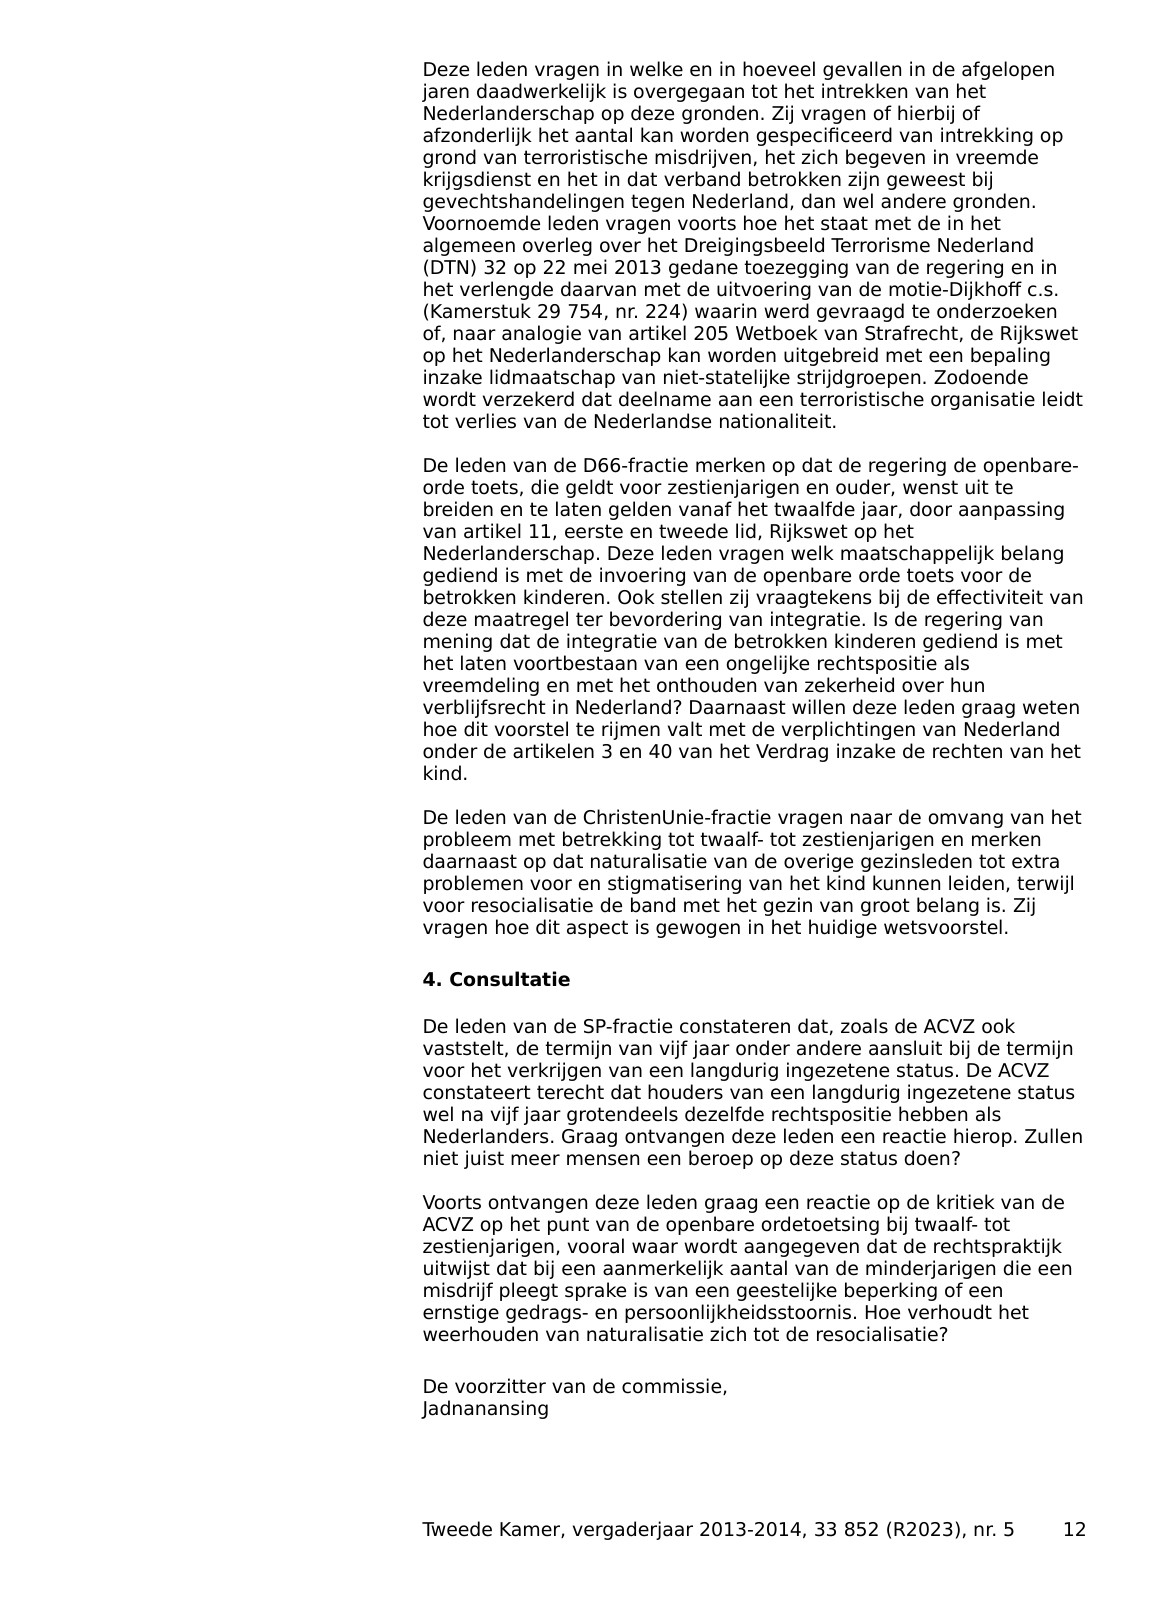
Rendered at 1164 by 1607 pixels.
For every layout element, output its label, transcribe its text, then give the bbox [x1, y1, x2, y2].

text Deze leden vragen in welke en in hoeveel gevallen in de afgelopen jaren daadwerkelijk is overgegaan tot het intrekken van het Nederlanderschap op deze gronden. Zij vragen of hierbij of afzonderlijk het aantal kan worden gespecificeerd van intrekking op grond van terroristische misdrijven, het zich begeven in vreemde krijgsdienst en het in dat verband betrokken zijn geweest bij gevechtshandelingen tegen Nederland, dan wel andere gronden. [422, 59, 1087, 213]
text Voorts ontvangen deze leden graag een reactie op de kritiek van de ACVZ op het punt van de openbare ordetoetsing bij twaalf- tot zestienjarigen, vooral waar wordt aangegeven dat de rechtspraktijk uitwijst dat bij een aanmerkelijk aantal van de minderjarigen die een misdrijf pleegt sprake is van een geestelijke beperking of een ernstige gedrags- en persoonlijkheidsstoornis. Hoe verhoudt het weerhouden van naturalisatie zich tot de resocialisatie? [422, 1192, 1087, 1346]
text De voorzitter van de commissie, Jadnanansing [422, 1376, 1087, 1419]
text De leden van de ChristenUnie-fractie vragen naar de omvang van het probleem met betrekking tot twaalf- tot zestienjarigen en merken daarnaast op dat naturalisatie van de overige gezinsleden tot extra problemen voor en stigmatisering van het kind kunnen leiden, terwijl voor resocialisatie de band met het gezin van groot belang is. Zij vragen hoe dit aspect is gewogen in het huidige wetsvoorstel. [422, 807, 1087, 939]
text De leden van de D66-fractie merken op dat de regering de openbare-orde toets, die geldt voor zestienjarigen en ouder, wenst uit te breiden en te laten gelden vanaf het twaalfde jaar, door aanpassing van artikel 11, eerste en tweede lid, Rijkswet op het Nederlanderschap. Deze leden vragen welk maatschappelijk belang gediend is met de invoering van de openbare orde toets voor de betrokken kinderen. Ook stellen zij vraagtekens bij de effectiviteit van deze maatregel ter bevordering van integratie. Is de regering van mening dat de integratie van de betrokken kinderen gediend is met het laten voortbestaan van een ongelijke rechtspositie als vreemdeling en met het onthouden van zekerheid over hun verblijfsrecht in Nederland? Daarnaast willen deze leden graag weten hoe dit voorstel te rijmen valt met de verplichtingen van Nederland onder de artikelen 3 en 40 van het Verdrag inzake de rechten van het kind. [422, 455, 1087, 784]
text De leden van de SP-fractie constateren dat, zoals de ACVZ ook vaststelt, de termijn van vijf jaar onder andere aansluit bij de termijn voor het verkrijgen van een langdurig ingezetene status. De ACVZ constateert terecht dat houders van een langdurig ingezetene status wel na vijf jaar grotendeels dezelfde rechtspositie hebben als Nederlanders. Graag ontvangen deze leden een reactie hierop. Zullen niet juist meer mensen een beroep op deze status doen? [422, 1016, 1087, 1169]
text Voornoemde leden vragen voorts hoe het staat met de in het algemeen overleg over het Dreigingsbeeld Terrorisme Nederland (DTN) 32 op 22 mei 2013 gedane toezegging van de regering en in het verlengde daarvan met de uitvoering van de motie-Dijkhoff c.s. (Kamerstuk 29 754, nr. 224) waarin werd gevraagd te onderzoeken of, naar analogie van artikel 205 Wetboek van Strafrecht, de Rijkswet op het Nederlanderschap kan worden uitgebreid met een bepaling inzake lidmaatschap van niet-statelijke strijdgroepen. Zodoende wordt verzekerd dat deelname aan een terroristische organisatie leidt tot verlies van de Nederlandse nationaliteit. [422, 213, 1087, 433]
subtitle 4. Consultatie [422, 969, 1087, 991]
